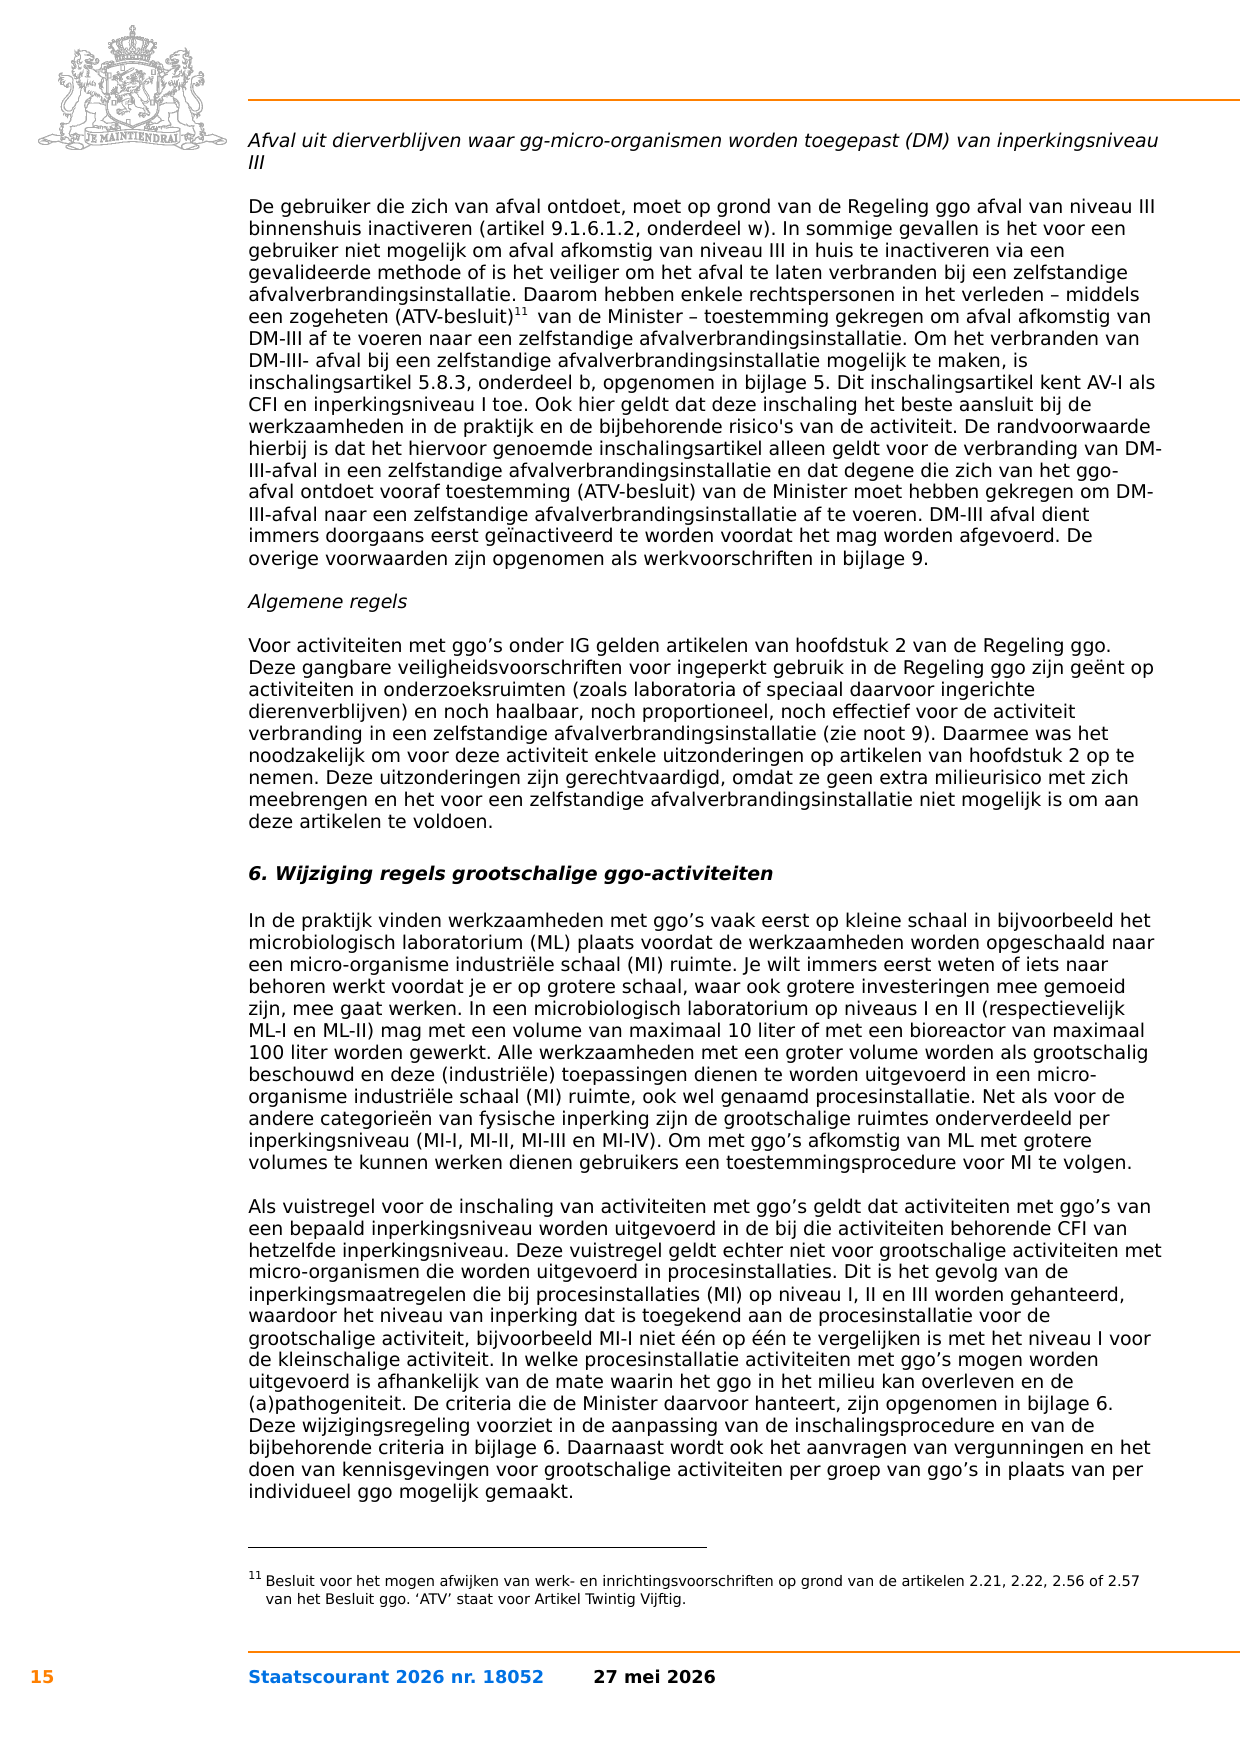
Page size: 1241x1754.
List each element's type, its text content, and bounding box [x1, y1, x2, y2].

text In de praktijk vinden werkzaamheden met ggo’s vaak eerst op kleine schaal in bijvoorbeeld het microbiologisch laboratorium (ML) plaats voordat de werkzaamheden worden opgeschaald naar een micro-organisme industriële schaal (MI) ruimte. Je wilt immers eerst weten of iets naar behoren werkt voordat je er op grotere schaal, waar ook grotere investeringen mee gemoeid zijn, mee gaat werken. In een microbiologisch laboratorium op niveaus I en II (respectievelijk ML-I en ML-II) mag met een volume van maximaal 10 liter of met een bioreactor van maximaal 100 liter worden gewerkt. Alle werkzaamheden met een groter volume worden als grootschalig beschouwd en deze (industriële) toepassingen dienen te worden uitgevoerd in een micro-organisme industriële schaal (MI) ruimte, ook wel genaamd procesinstallatie. Net als voor de andere categorieën van fysische inperking zijn de grootschalige ruimtes onderverdeeld per inperkingsniveau (MI-I, MI-II, MI-III en MI-IV). Om met ggo’s afkomstig van ML met grotere volumes te kunnen werken dienen gebruikers een toestemmingsprocedure voor MI te volgen. [248, 910, 1163, 1174]
text Besluit voor het mogen afwijken van werk- en inrichtingsvoorschriften op grond van de artikelen 2.21, 2.22, 2.56 of 2.57 van het Besluit ggo. ‘ATV’ staat voor Artikel Twintig Vijftig. [248, 1569, 1163, 1608]
picture [38, 25, 227, 150]
text Als vuistregel voor de inschaling van activiteiten met ggo’s geldt dat activiteiten met ggo’s van een bepaald inperkingsniveau worden uitgevoerd in de bij die activiteiten behorende CFI van hetzelfde inperkingsniveau. Deze vuistregel geldt echter niet voor grootschalige activiteiten met micro-organismen die worden uitgevoerd in procesinstallaties. Dit is het gevolg van de inperkingsmaatregelen die bij procesinstallaties (MI) op niveau I, II en III worden gehanteerd, waardoor het niveau van inperking dat is toegekend aan de procesinstallatie voor de grootschalige activiteit, bijvoorbeeld MI-I niet één op één te vergelijken is met het niveau I voor de kleinschalige activiteit. In welke procesinstallatie activiteiten met ggo’s mogen worden uitgevoerd is afhankelijk van de mate waarin het ggo in het milieu kan overleven en de (a)pathogeniteit. De criteria die de Minister daarvoor hanteert, zijn opgenomen in bijlage 6. Deze wijzigingsregeling voorziet in de aanpassing van de inschalingsprocedure en van de bijbehorende criteria in bijlage 6. Daarnaast wordt ook het aanvragen van vergunningen en het doen van kennisgevingen voor grootschalige activiteiten per groep van ggo’s in plaats van per individueel ggo mogelijk gemaakt. [248, 1196, 1163, 1503]
subtitle Afval uit dierverblijven waar gg-micro-organismen worden toegepast (DM) van inperkingsniveau III [248, 130, 1163, 174]
text De gebruiker die zich van afval ontdoet, moet op grond van de Regeling ggo afval van niveau III binnenshuis inactiveren (artikel 9.1.6.1.2, onderdeel w). In sommige gevallen is het voor een gebruiker niet mogelijk om afval afkomstig van niveau III in huis te inactiveren via een gevalideerde methode of is het veiliger om het afval te laten verbranden bij een zelfstandige afvalverbrandingsinstallatie. Daarom hebben enkele rechtspersonen in het verleden – middels een zogeheten (ATV-besluit) van de Minister – toestemming gekregen om afval afkomstig van DM-III af te voeren naar een zelfstandige afvalverbrandingsinstallatie. Om het verbranden van DM-III- afval bij een zelfstandige afvalverbrandingsinstallatie mogelijk te maken, is inschalingsartikel 5.8.3, onderdeel b, opgenomen in bijlage 5. Dit inschalingsartikel kent AV-I als CFI en inperkingsniveau I toe. Ook hier geldt dat deze inschaling het beste aansluit bij de werkzaamheden in de praktijk en de bijbehorende risico's van de activiteit. De randvoorwaarde hierbij is dat het hiervoor genoemde inschalingsartikel alleen geldt voor de verbranding van DM-III-afval in een zelfstandige afvalverbrandingsinstallatie en dat degene die zich van het ggo-afval ontdoet vooraf toestemming (ATV-besluit) van de Minister moet hebben gekregen om DM-III-afval naar een zelfstandige afvalverbrandingsinstallatie af te voeren. DM-III afval dient immers doorgaans eerst geïnactiveerd te worden voordat het mag worden afgevoerd. De overige voorwaarden zijn opgenomen als werkvoorschriften in bijlage 9. [248, 196, 1163, 569]
subtitle Algemene regels [248, 591, 1163, 613]
subtitle 6. Wijziging regels grootschalige ggo-activiteiten [248, 863, 1163, 885]
text Voor activiteiten met ggo’s onder IG gelden artikelen van hoofdstuk 2 van de Regeling ggo. Deze gangbare veiligheidsvoorschriften voor ingeperkt gebruik in de Regeling ggo zijn geënt op activiteiten in onderzoeksruimten (zoals laboratoria of speciaal daarvoor ingerichte dierenverblijven) en noch haalbaar, noch proportioneel, noch effectief voor de activiteit verbranding in een zelfstandige afvalverbrandingsinstallatie (zie noot 9). Daarmee was het noodzakelijk om voor deze activiteit enkele uitzonderingen op artikelen van hoofdstuk 2 op te nemen. Deze uitzonderingen zijn gerechtvaardigd, omdat ze geen extra milieurisico met zich meebrengen en het voor een zelfstandige afvalverbrandingsinstallatie niet mogelijk is om aan deze artikelen te voldoen. [248, 635, 1163, 833]
